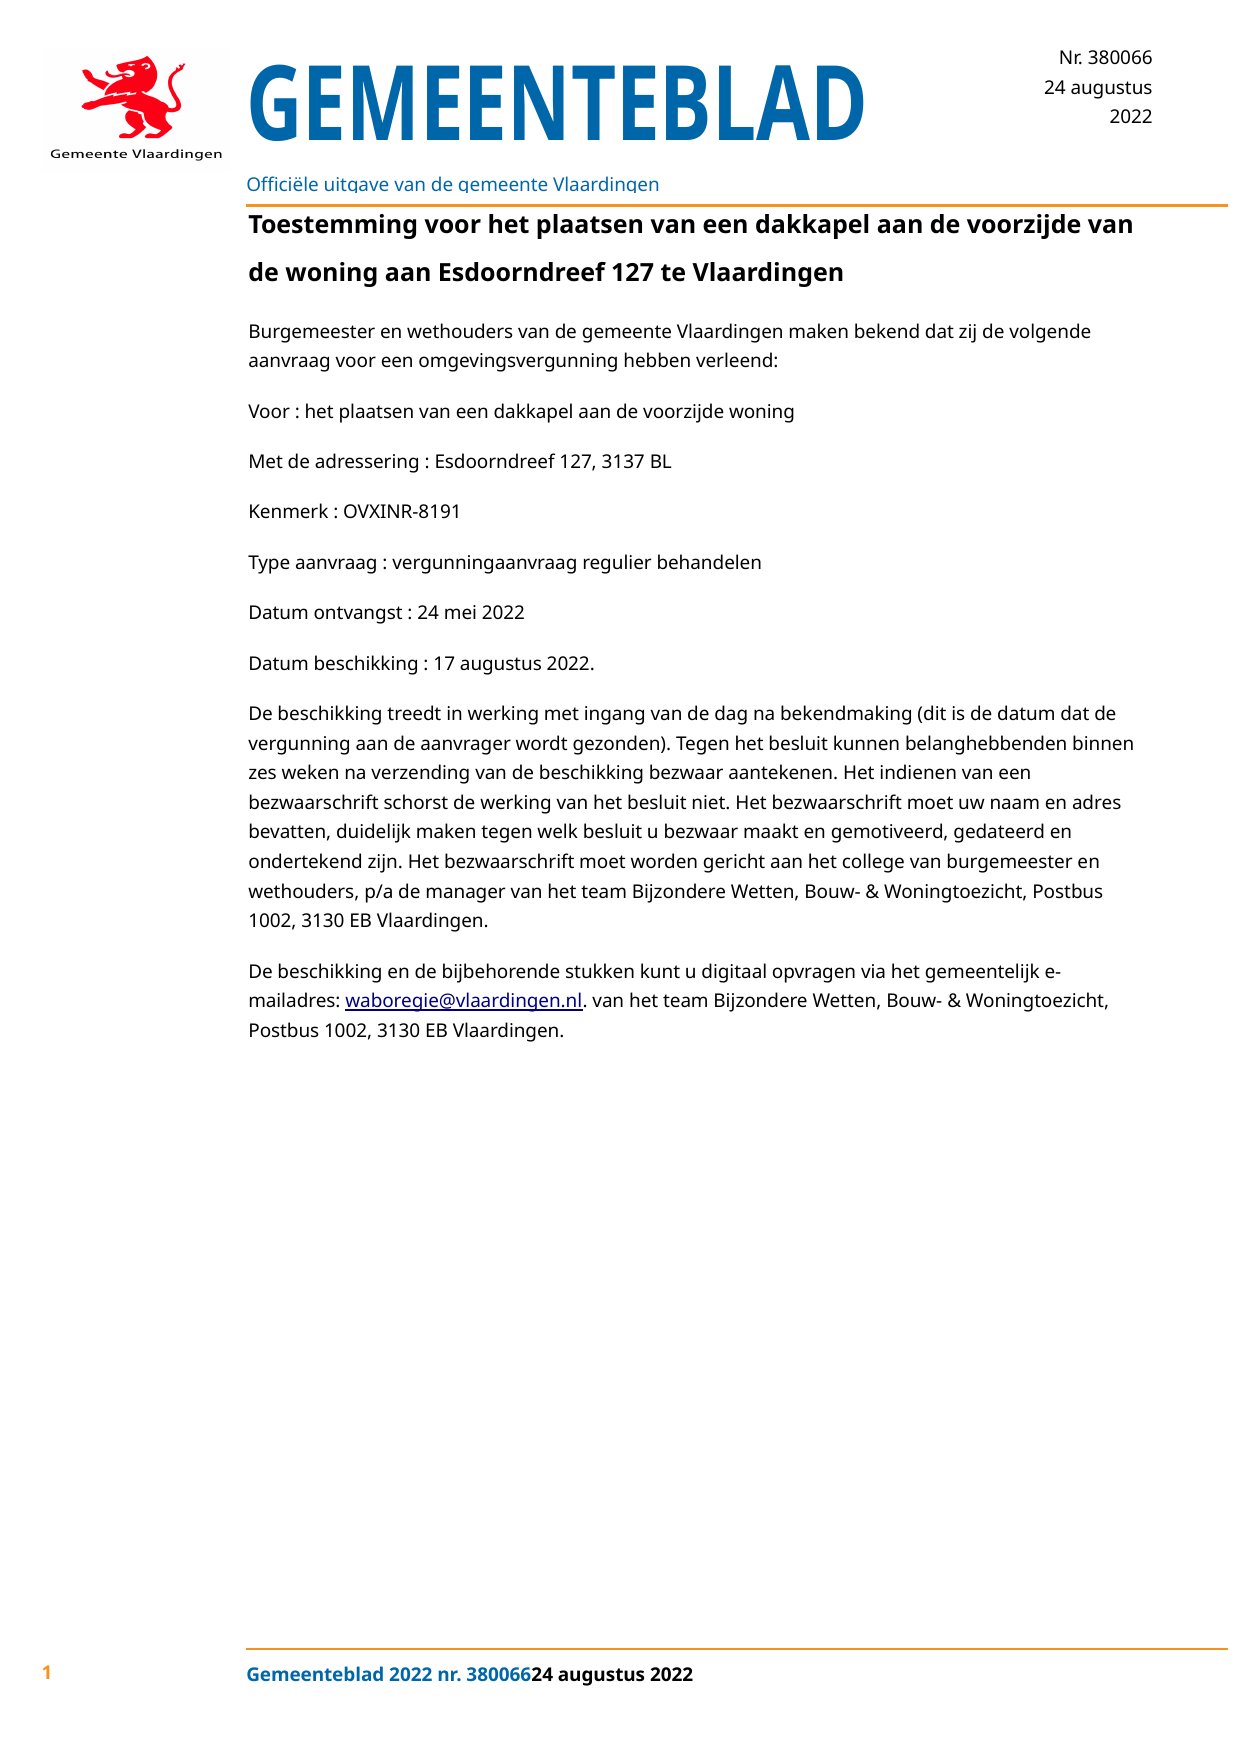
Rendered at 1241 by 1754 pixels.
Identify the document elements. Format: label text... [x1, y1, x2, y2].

text Datum ontvangst : 24 mei 2022 [248, 599, 1152, 625]
text De beschikking treedt in werking met ingang van de dag na bekendmaking (dit is de datum dat de vergunning aan de aanvrager wordt gezonden). Tegen het besluit kunnen belanghebbenden binnen zes weken na verzending van de beschikking bezwaar aantekenen. Het indienen van een bezwaarschrift schorst de werking van het besluit niet. Het bezwaarschrift moet uw naam en adres bevatten, duidelijk maken tegen welk besluit u bezwaar maakt en gemotiveerd, gedateerd en ondertekend zijn. Het bezwaarschrift moet worden gericht aan het college van burgemeester en wethouders, p/a de manager van het team Bijzondere Wetten, Bouw- & Woningtoezicht, Postbus 1002, 3130 EB Vlaardingen. [248, 700, 1152, 933]
text Met de adressering : Esdoorndreef 127, 3137 BL [248, 448, 1152, 474]
text De beschikking en de bijbehorende stukken kunt u digitaal opvragen via het gemeentelijk e-mailadres: waboregie@vlaardingen.nl. van het team Bijzondere Wetten, Bouw- & Woningtoezicht, Postbus 1002, 3130 EB Vlaardingen. [248, 958, 1152, 1043]
text Datum beschikking : 17 augustus 2022. [248, 650, 1152, 676]
text Burgemeester en wethouders van de gemeente Vlaardingen maken bekend dat zij de volgende aanvraag voor een omgevingsvergunning hebben verleend: [248, 318, 1152, 373]
text Toestemming voor het plaatsen van een dakkapel aan de voorzijde van de woning aan Esdoorndreef 127 te Vlaardingen [248, 207, 1152, 288]
text Voor : het plaatsen van een dakkapel aan de voorzijde woning [248, 398, 1152, 424]
text Kenmerk : OVXINR-8191 [248, 499, 1152, 524]
text Type aanvraag : vergunningaanvraag regulier behandelen [248, 549, 1152, 575]
picture [41, 47, 231, 172]
